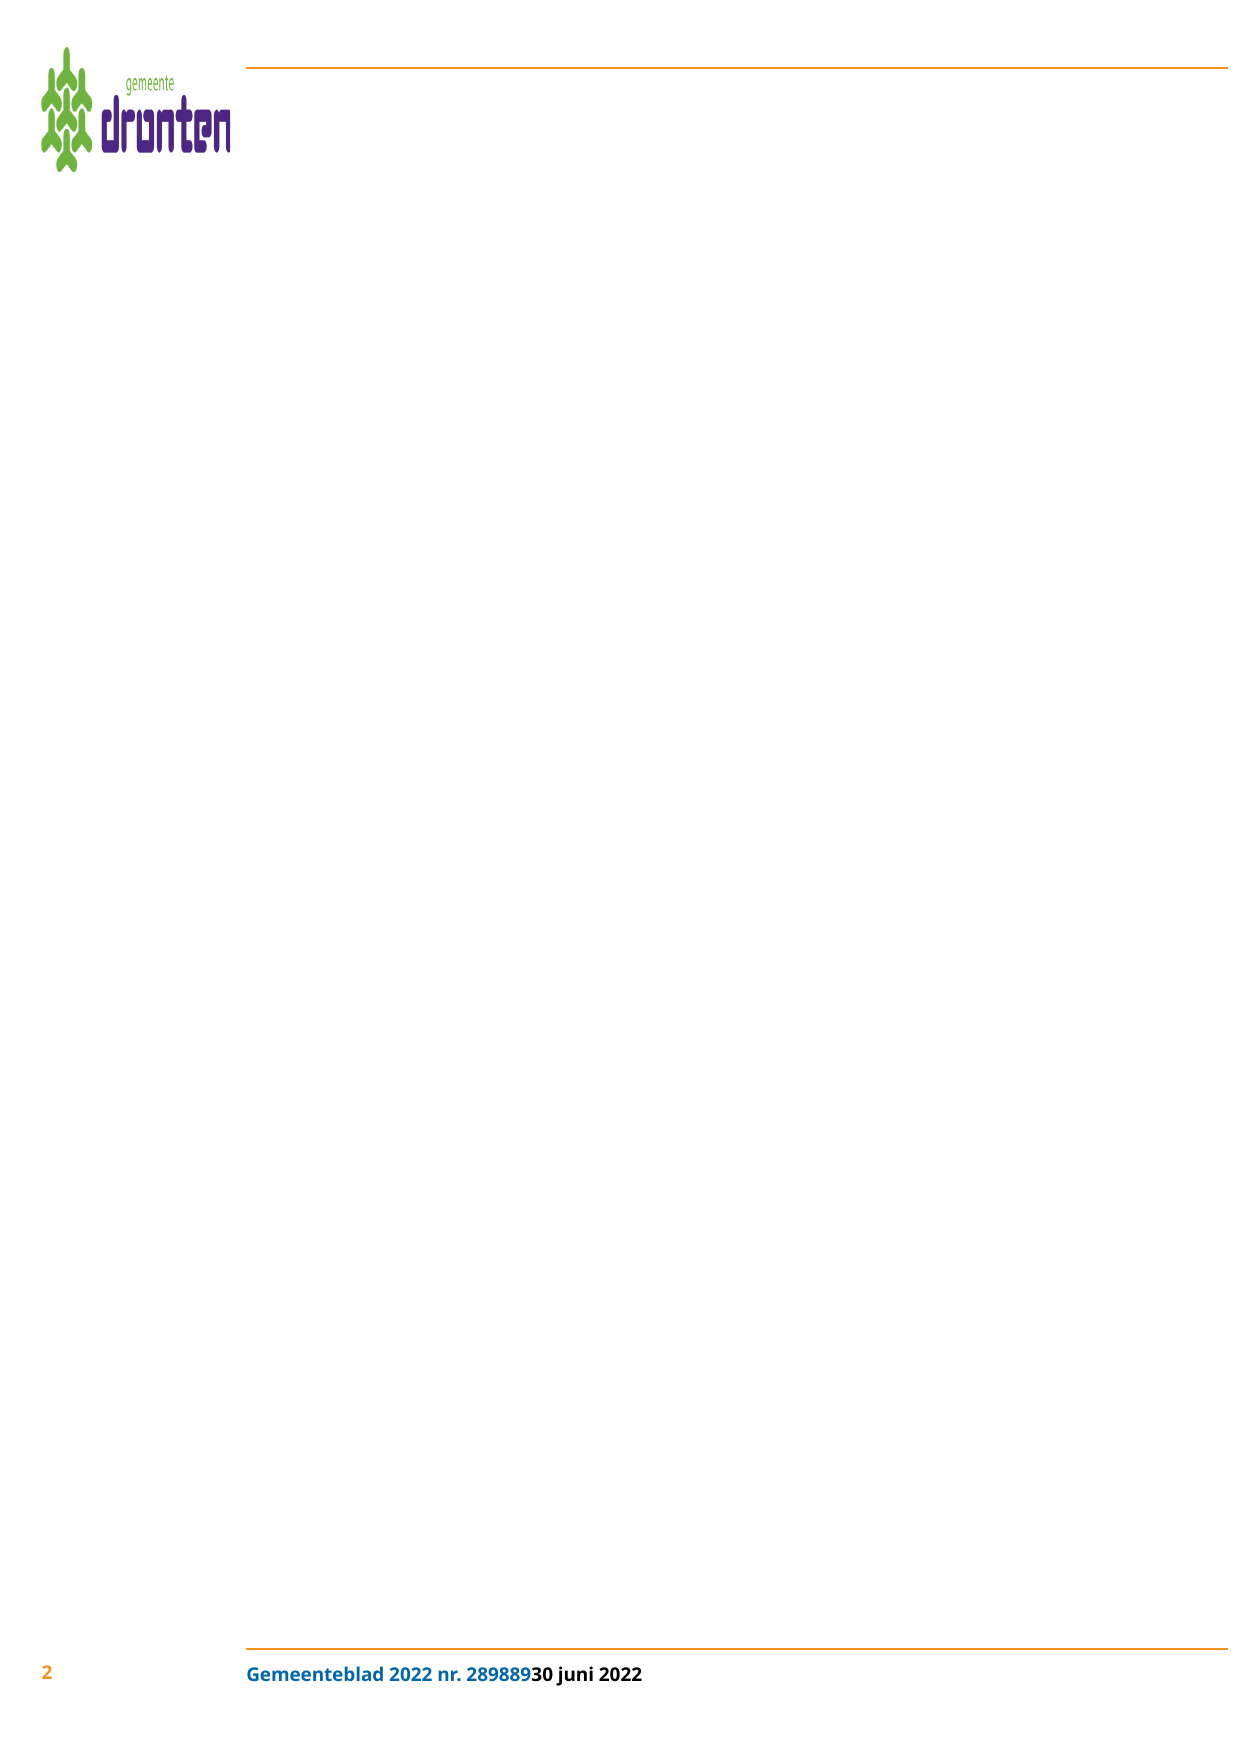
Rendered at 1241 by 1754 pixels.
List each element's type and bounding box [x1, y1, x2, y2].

picture [41, 47, 231, 172]
